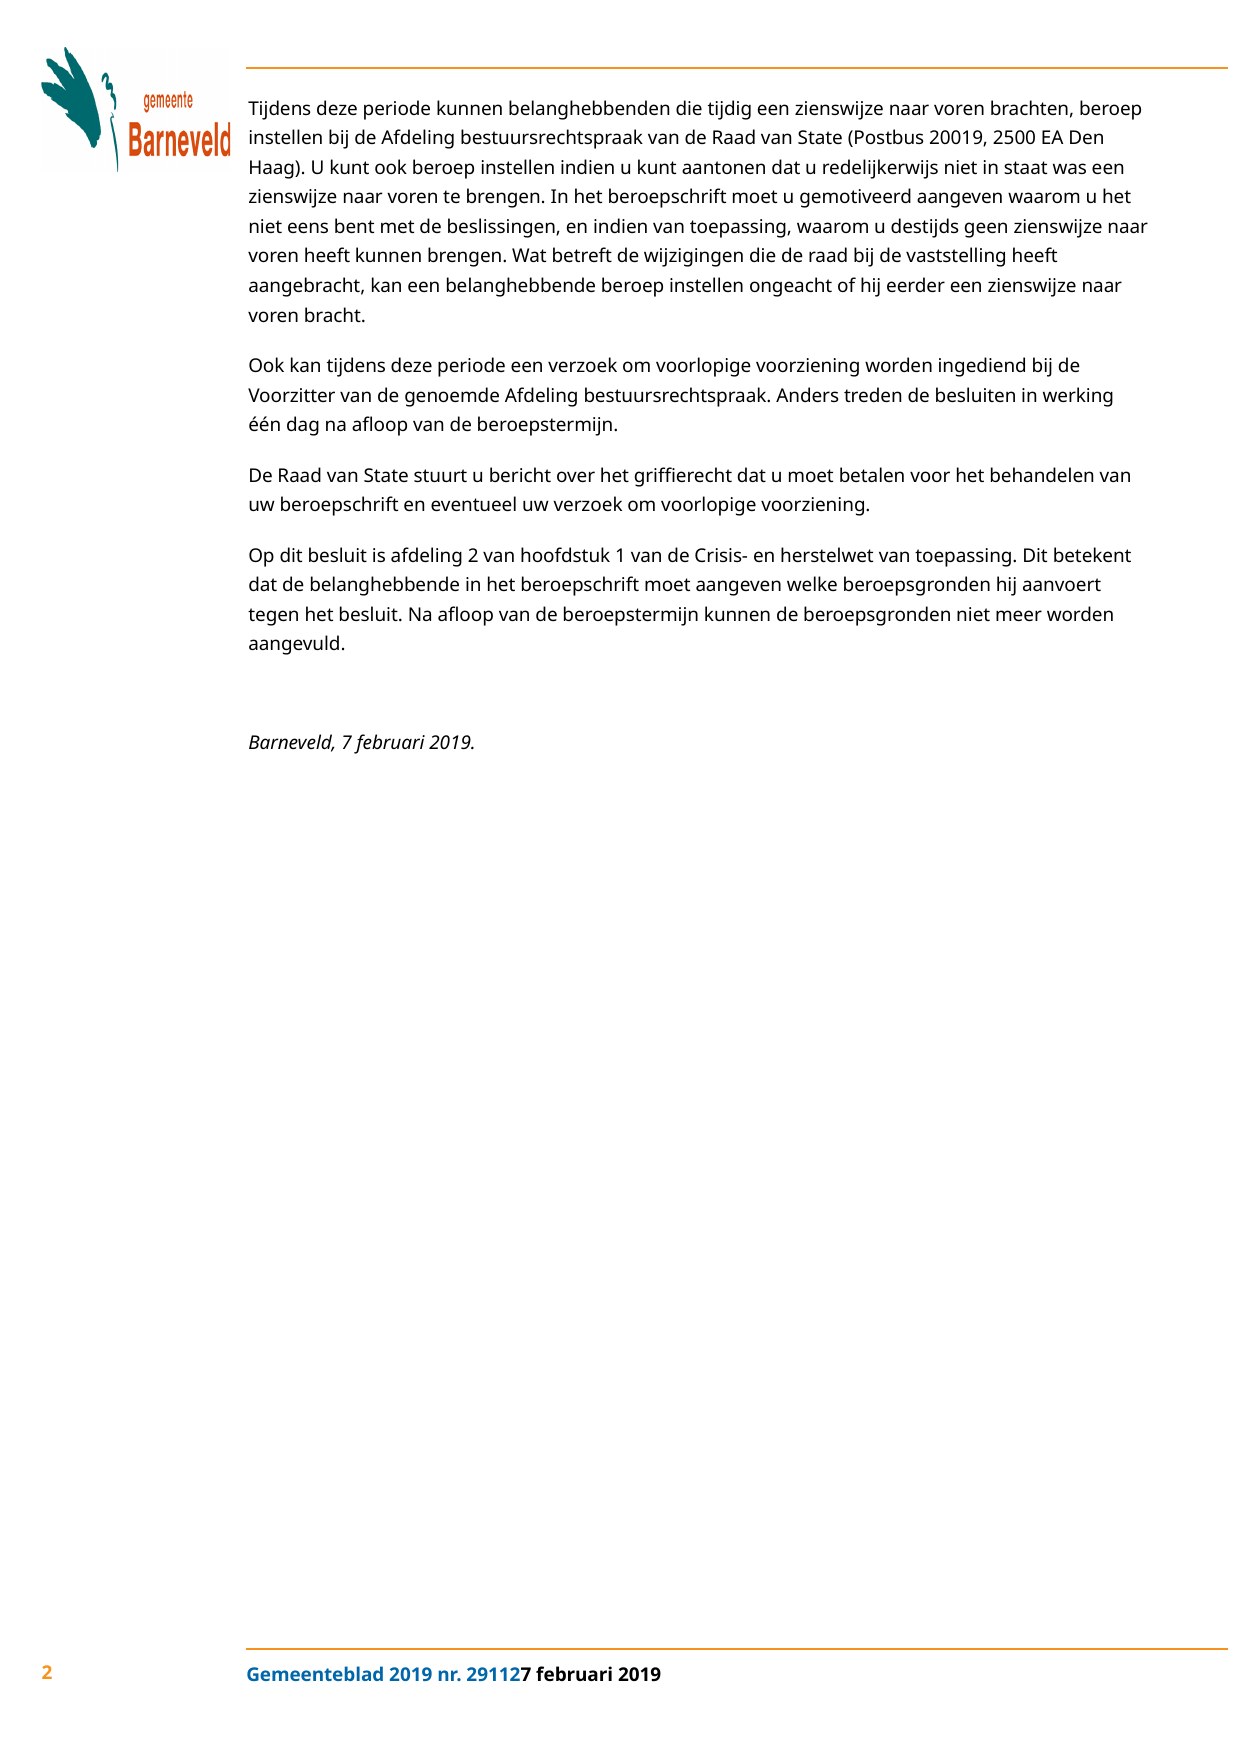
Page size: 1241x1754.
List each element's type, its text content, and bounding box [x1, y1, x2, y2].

text Tijdens deze periode kunnen belanghebbenden die tijdig een zienswijze naar voren brachten, beroep instellen bij de Afdeling bestuursrechtspraak van de Raad van State (Postbus 20019, 2500 EA Den Haag). U kunt ook beroep instellen indien u kunt aantonen dat u redelijkerwijs niet in staat was een zienswijze naar voren te brengen. In het beroepschrift moet u gemotiveerd aangeven waarom u het niet eens bent met de beslissingen, en indien van toepassing, waarom u destijds geen zienswijze naar voren heeft kunnen brengen. Wat betreft de wijzigingen die de raad bij de vaststelling heeft aangebracht, kan een belanghebbende beroep instellen ongeacht of hij eerder een zienswijze naar voren bracht. [248, 95, 1152, 328]
text Barneveld, 7 februari 2019. [248, 729, 1152, 754]
text Op dit besluit is afdeling 2 van hoofdstuk 1 van de Crisis- en herstelwet van toepassing. Dit betekent dat de belanghebbende in het beroepschrift moet aangeven welke beroepsgronden hij aanvoert tegen het besluit. Na afloop van de beroepstermijn kunnen de beroepsgronden niet meer worden aangevuld. [248, 542, 1152, 656]
text De Raad van State stuurt u bericht over het griffierecht dat u moet betalen voor het behandelen van uw beroepschrift en eventueel uw verzoek om voorlopige voorziening. [248, 462, 1152, 517]
picture [41, 47, 231, 172]
text Ook kan tijdens deze periode een verzoek om voorlopige voorziening worden ingediend bij de Voorzitter van de genoemde Afdeling bestuursrechtspraak. Anders treden de besluiten in werking één dag na afloop van de beroepstermijn. [248, 352, 1152, 437]
